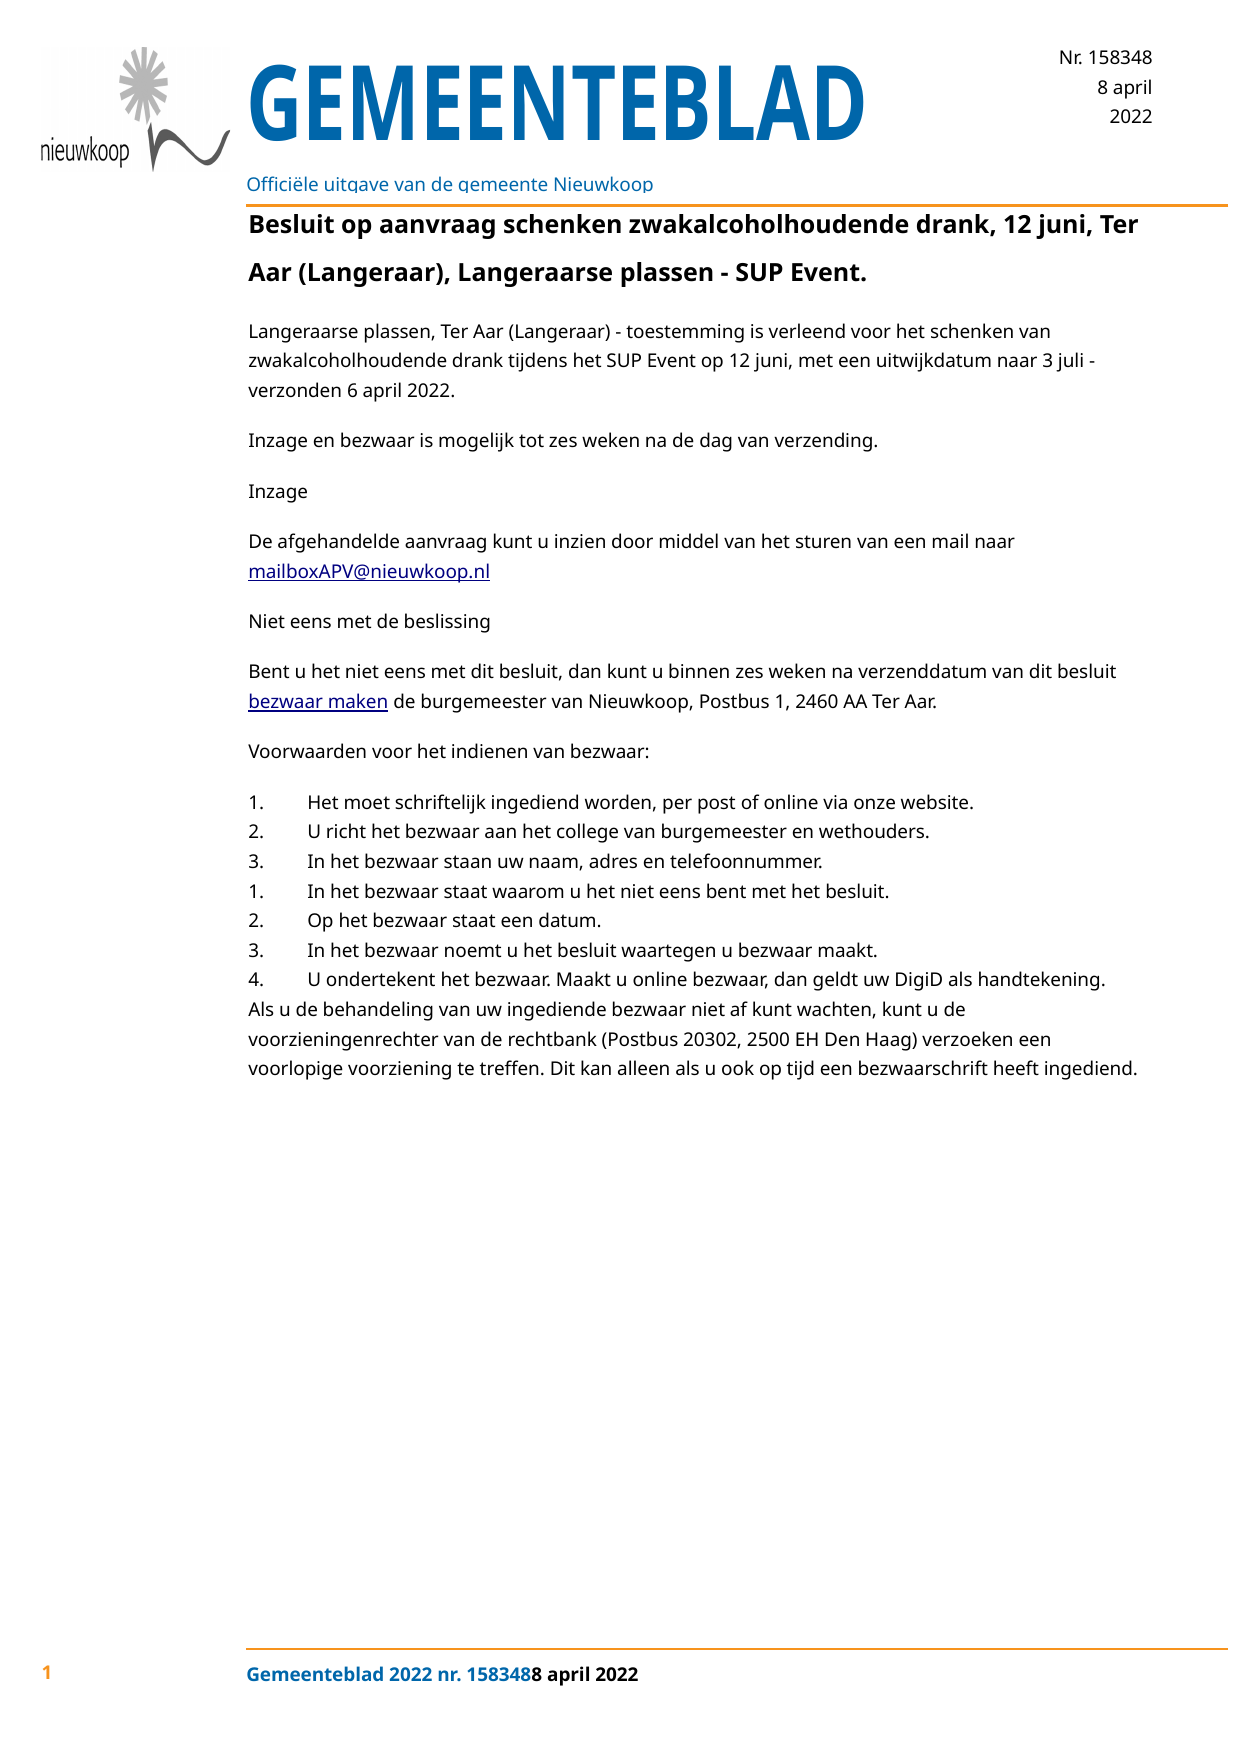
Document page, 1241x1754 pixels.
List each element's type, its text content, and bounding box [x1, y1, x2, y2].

text Als u de behandeling van uw ingediende bezwaar niet af kunt wachten, kunt u de voorzieningenrechter van de rechtbank (Postbus 20302, 2500 EH Den Haag) verzoeken een voorlopige voorziening te treffen. Dit kan alleen als u ook op tijd een bezwaarschrift heeft ingediend. [248, 996, 1152, 1081]
text Inzage en bezwaar is mogelijk tot zes weken na de dag van verzending. [248, 427, 1152, 453]
list In het bezwaar staat waarom u het niet eens bent met het besluit. [248, 878, 1152, 904]
text De afgehandelde aanvraag kunt u inzien door middel van het sturen van een mail naar mailboxAPV@nieuwkoop.nl [248, 528, 1152, 584]
text Bent u het niet eens met dit besluit, dan kunt u binnen zes weken na verzenddatum van dit besluit bezwaar maken de burgemeester van Nieuwkoop, Postbus 1, 2460 AA Ter Aar. [248, 659, 1152, 714]
list In het bezwaar noemt u het besluit waartegen u bezwaar maakt. [248, 937, 1152, 963]
list In het bezwaar staan uw naam, adres en telefoonnummer. [248, 848, 1152, 874]
picture [41, 47, 231, 172]
text Voorwaarden voor het indienen van bezwaar: [248, 739, 1152, 764]
list U ondertekent het bezwaar. Maakt u online bezwaar, dan geldt uw DigiD als handtekening. [248, 967, 1152, 992]
list Op het bezwaar staat een datum. [248, 907, 1152, 933]
text Niet eens met de beslissing [248, 608, 1152, 634]
text Besluit op aanvraag schenken zwakalcoholhoudende drank, 12 juni, Ter Aar (Langeraar), Langeraarse plassen - SUP Event. [248, 207, 1152, 288]
list Het moet schriftelijk ingediend worden, per post of online via onze website. [248, 789, 1152, 815]
text Langeraarse plassen, Ter Aar (Langeraar) - toestemming is verleend voor het schenken van zwakalcoholhoudende drank tijdens het SUP Event op 12 juni, met een uitwijkdatum naar 3 juli - verzonden 6 april 2022. [248, 318, 1152, 403]
list U richt het bezwaar aan het college van burgemeester en wethouders. [248, 819, 1152, 844]
text Inzage [248, 478, 1152, 504]
